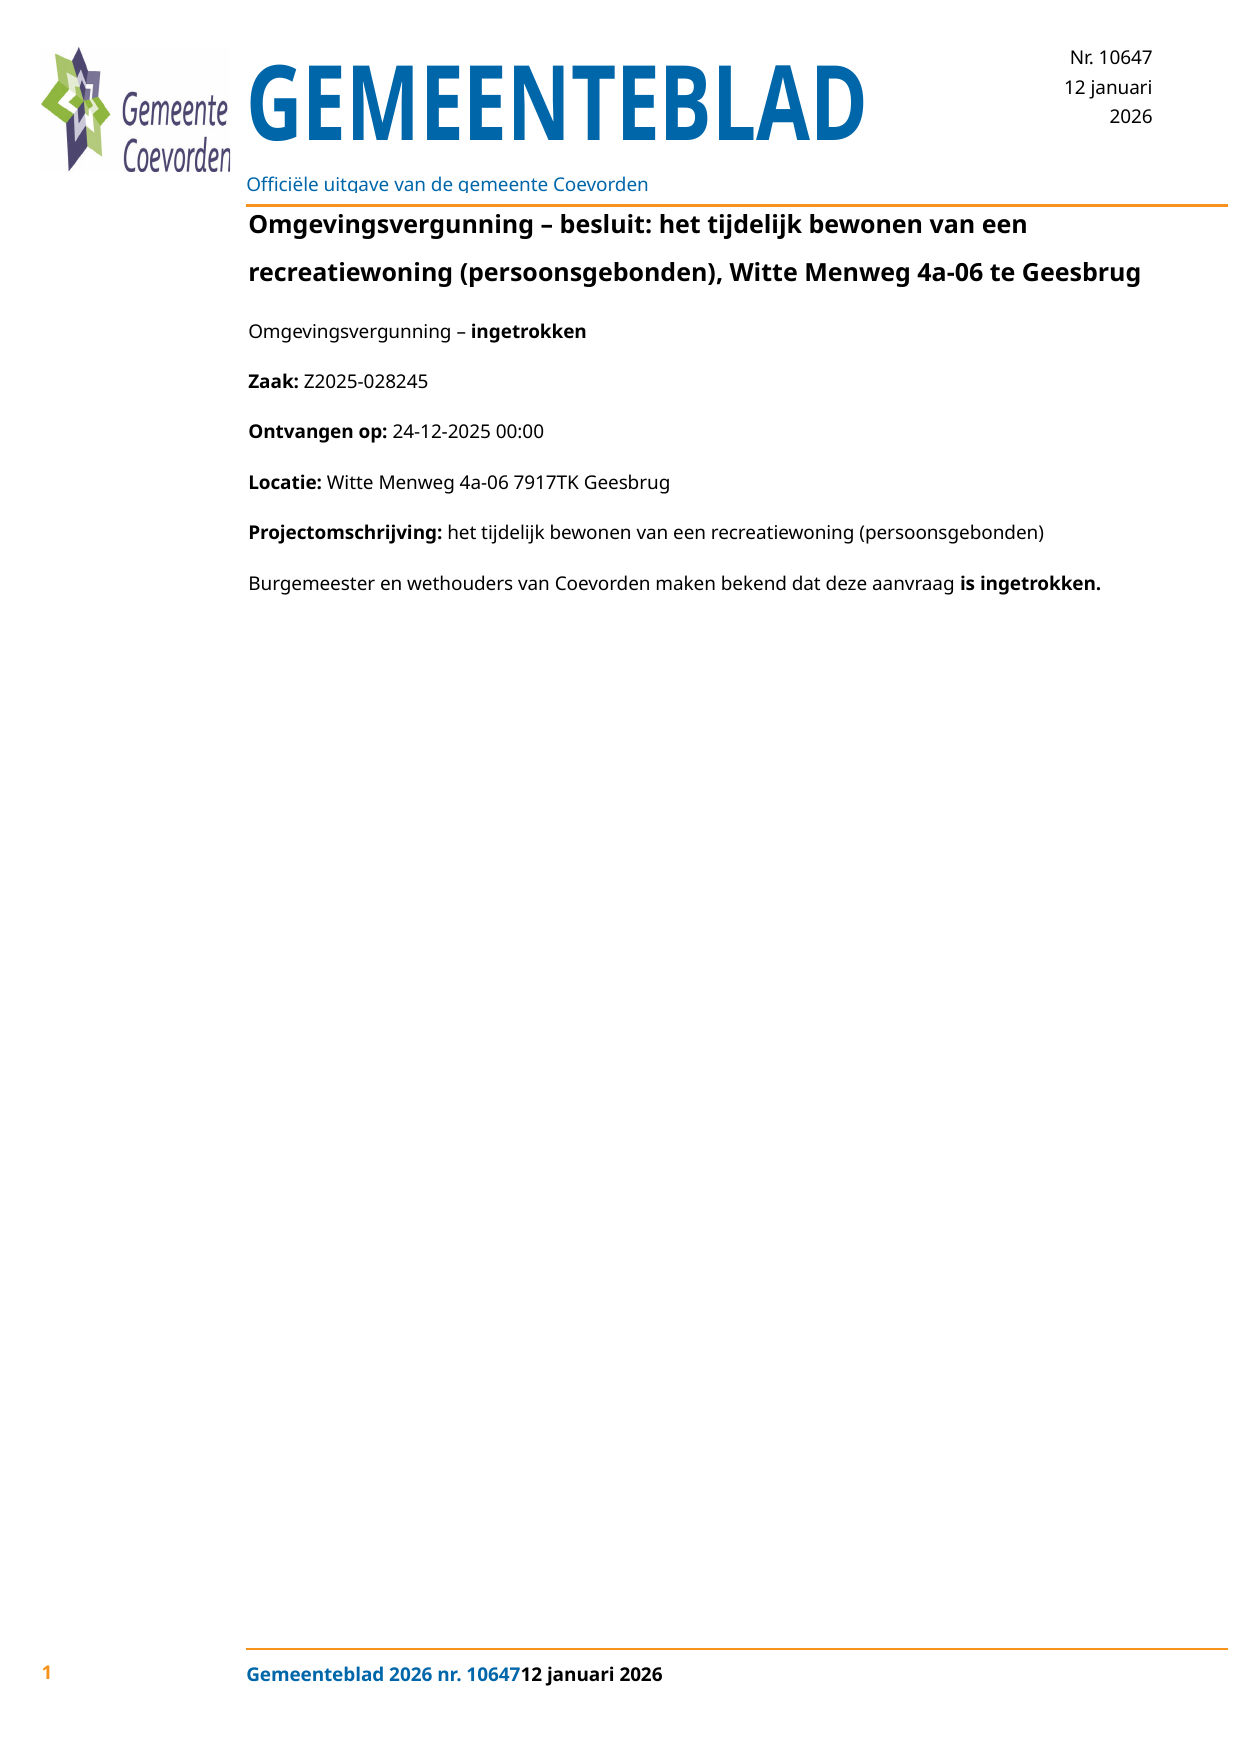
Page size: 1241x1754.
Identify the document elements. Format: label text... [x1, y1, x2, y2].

text Burgemeester en wethouders van Coevorden maken bekend dat deze aanvraag is ingetrokken. [248, 570, 1152, 596]
text Ontvangen op: 24-12-2025 00:00 [248, 419, 1152, 444]
text Locatie: Witte Menweg 4a-06 7917TK Geesbrug [248, 469, 1152, 495]
text Projectomschrijving: het tijdelijk bewonen van een recreatiewoning (persoonsgebonden) [248, 519, 1152, 545]
text Omgevingsvergunning – ingetrokken [248, 318, 1152, 344]
text Zaak: Z2025-028245 [248, 368, 1152, 394]
text Omgevingsvergunning – besluit: het tijdelijk bewonen van een recreatiewoning (persoonsgebonden), Witte Menweg 4a-06 te Geesbrug [248, 207, 1152, 288]
picture [41, 47, 231, 172]
